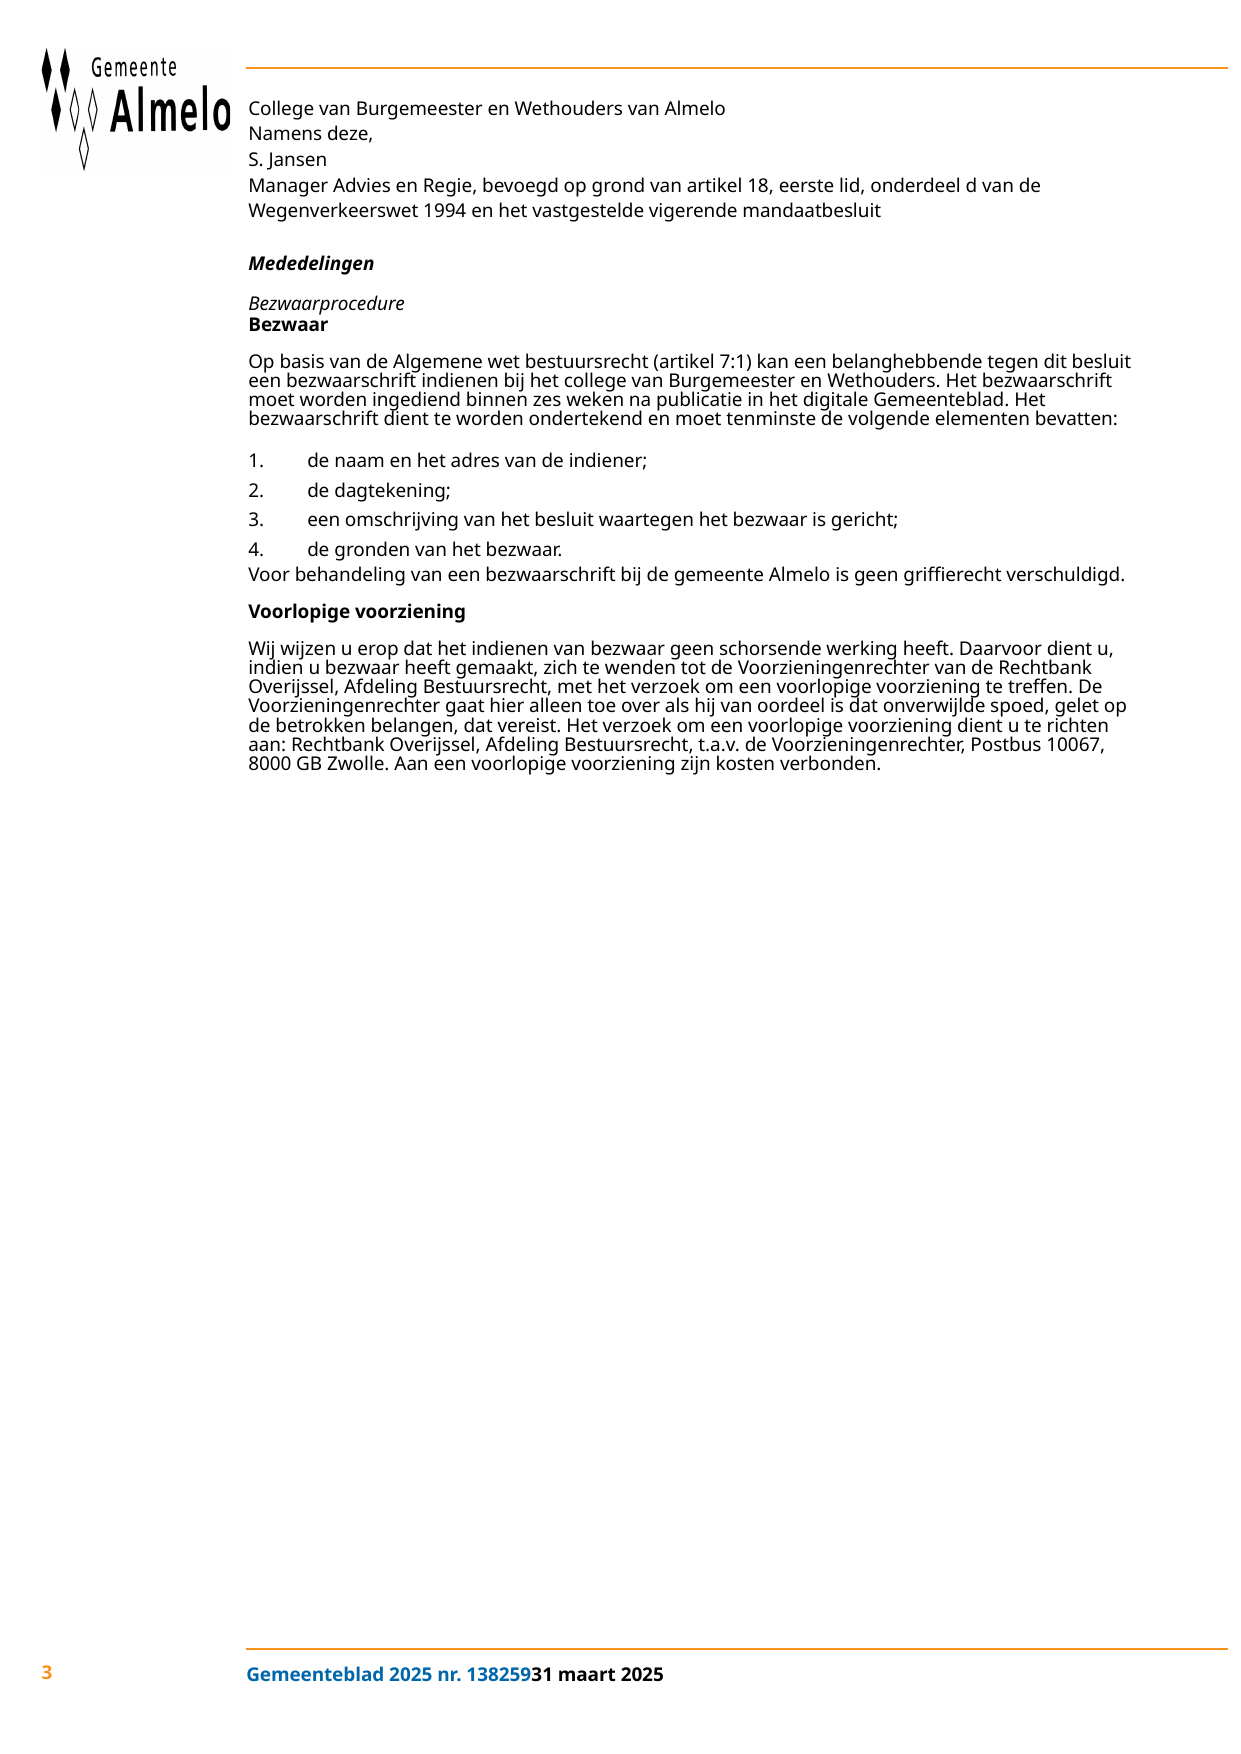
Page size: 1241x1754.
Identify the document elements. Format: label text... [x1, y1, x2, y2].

list een omschrijving van het besluit waartegen het bezwaar is gericht; [248, 507, 1152, 532]
list de dagtekening; [248, 477, 1152, 503]
text Wij wijzen u erop dat het indienen van bezwaar geen schorsende werking heeft. Daarvoor dient u, indien u bezwaar heeft gemaakt, zich te wenden tot de Voorzieningenrechter van de Rechtbank Overijssel, Afdeling Bestuursrecht, met het verzoek om een voorlopige voorziening te treffen. De Voorzieningenrechter gaat hier alleen toe over als hij van oordeel is dat onverwijlde spoed, gelet op de betrokken belangen, dat vereist. Het verzoek om een voorlopige voorziening dient u te richten aan: Rechtbank Overijssel, Afdeling Bestuursrecht, t.a.v. de Voorzieningenrechter, Postbus 10067, 8000 GB Zwolle. Aan een voorlopige voorziening zijn kosten verbonden. [248, 640, 1152, 774]
text Mededelingen [248, 251, 1152, 276]
text Voorlopige voorziening [248, 603, 1152, 622]
text S. Jansen [248, 146, 1152, 172]
text Bezwaarprocedure [248, 290, 1152, 316]
text Namens deze, [248, 121, 1152, 146]
text College van Burgemeester en Wethouders van Almelo [248, 95, 1152, 121]
text Op basis van de Algemene wet bestuursrecht (artikel 7:1) kan een belanghebbende tegen dit besluit een bezwaarschrift indienen bij het college van Burgemeester en Wethouders. Het bezwaarschrift moet worden ingediend binnen zes weken na publicatie in het digitale Gemeenteblad. Het bezwaarschrift dient te worden ondertekend en moet tenminste de volgende elementen bevatten: [248, 353, 1152, 430]
picture [41, 47, 231, 172]
list de naam en het adres van de indiener; [248, 447, 1152, 473]
list de gronden van het bezwaar. [248, 536, 1152, 562]
text Bezwaar [248, 316, 1152, 335]
text Manager Advies en Regie, bevoegd op grond van artikel 18, eerste lid, onderdeel d van de Wegenverkeerswet 1994 en het vastgestelde vigerende mandaatbesluit [248, 172, 1152, 223]
text Voor behandeling van een bezwaarschrift bij de gemeente Almelo is geen griffierecht verschuldigd. [248, 566, 1152, 585]
